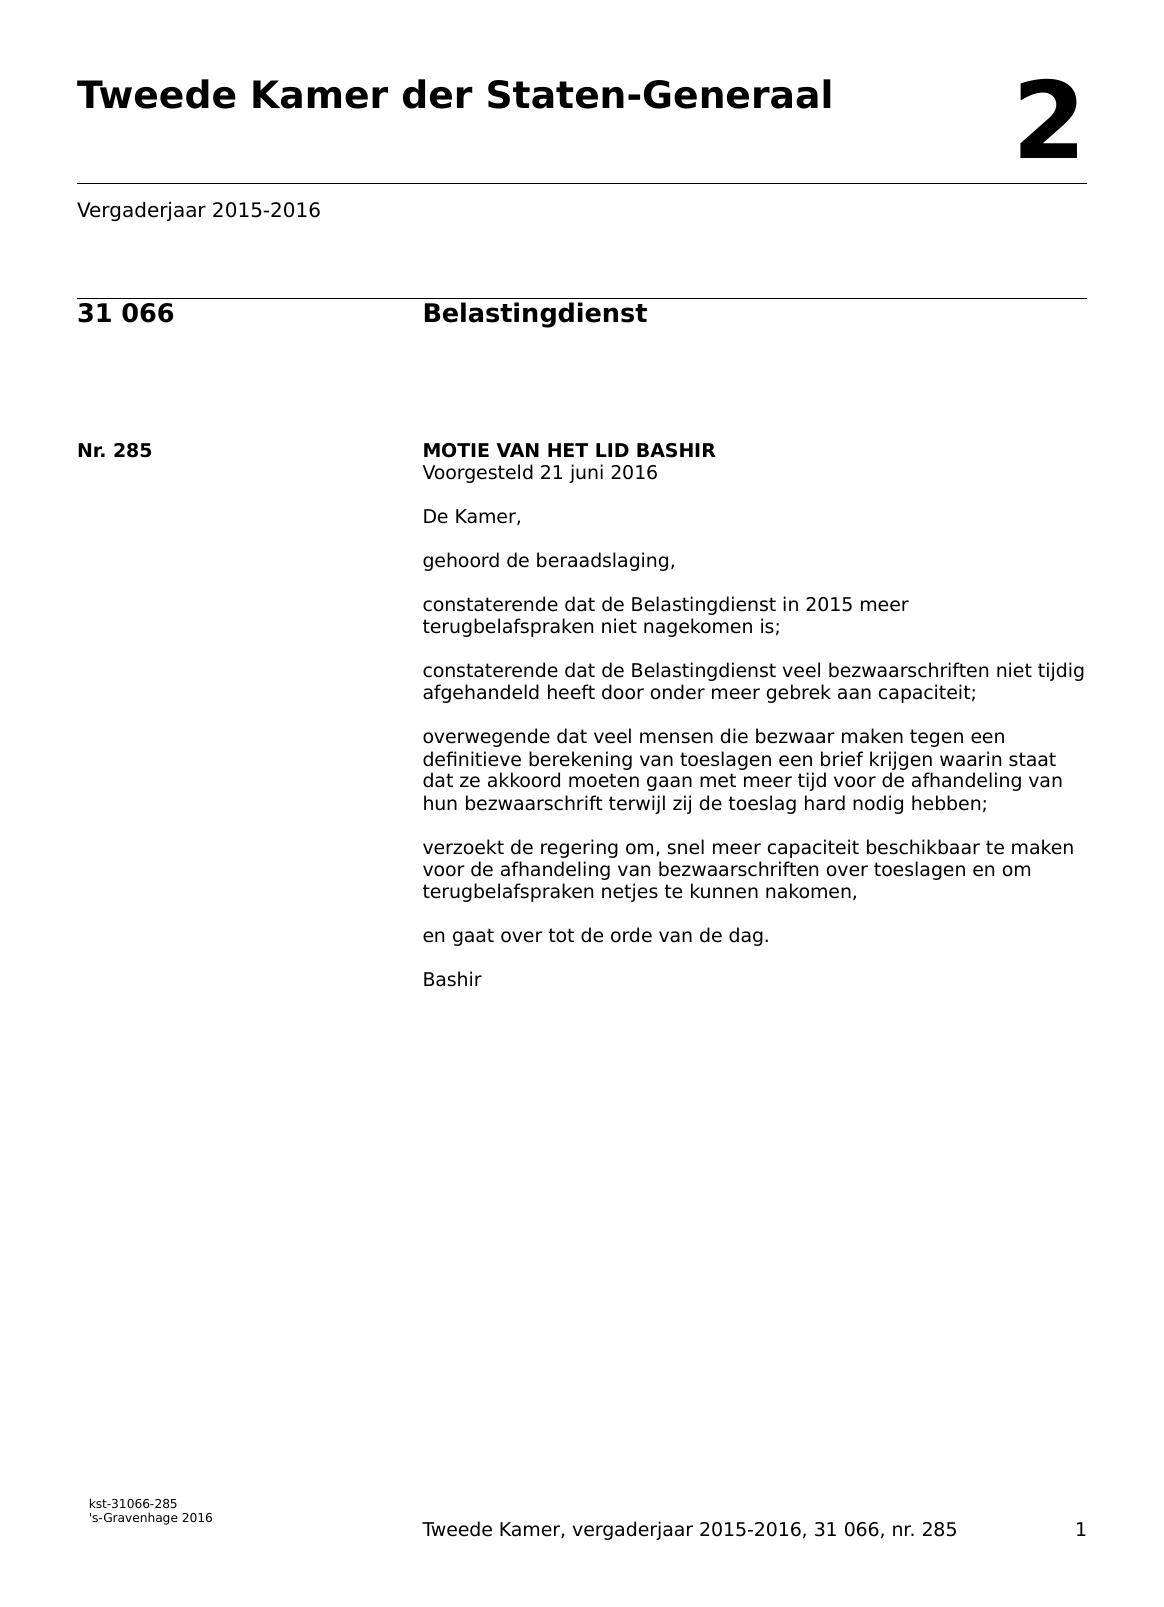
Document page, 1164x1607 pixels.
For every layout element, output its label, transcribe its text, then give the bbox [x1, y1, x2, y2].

table_cell Vergaderjaar 2015-2016 [77, 184, 1087, 298]
text constaterende dat de Belastingdienst in 2015 meer terugbelafspraken niet nagekomen is; [422, 594, 1087, 638]
text constaterende dat de Belastingdienst veel bezwaarschriften niet tijdig afgehandeld heeft door onder meer gebrek aan capaciteit; [422, 660, 1087, 704]
text gehoord de beraadslaging, [422, 550, 1087, 572]
text Voorgesteld 21 juni 2016 [422, 462, 1087, 484]
table_header Tweede Kamer der Staten-Generaal [77, 59, 886, 183]
text en gaat over tot de orde van de dag. [422, 925, 1087, 947]
text 's-Gravenhage 2016 [88, 1511, 323, 1525]
text kst-31066-285 [88, 1497, 323, 1511]
subtitle Nr. 285 MOTIE VAN HET LID BASHIR [77, 440, 1087, 462]
table_header 2 [886, 59, 1087, 183]
text verzoekt de regering om, snel meer capaciteit beschikbaar te maken voor de afhandeling van bezwaarschriften over toeslagen en om terugbelafspraken netjes te kunnen nakomen, [422, 837, 1087, 902]
text overwegende dat veel mensen die bezwaar maken tegen een definitieve berekening van toeslagen een brief krijgen waarin staat dat ze akkoord moeten gaan met meer tijd voor de afhandeling van hun bezwaarschrift terwijl zij de toeslag hard nodig hebben; [422, 726, 1087, 814]
subtitle 31 066 Belastingdienst [77, 299, 1087, 329]
text De Kamer, [422, 506, 1087, 528]
text Bashir [422, 969, 1087, 991]
